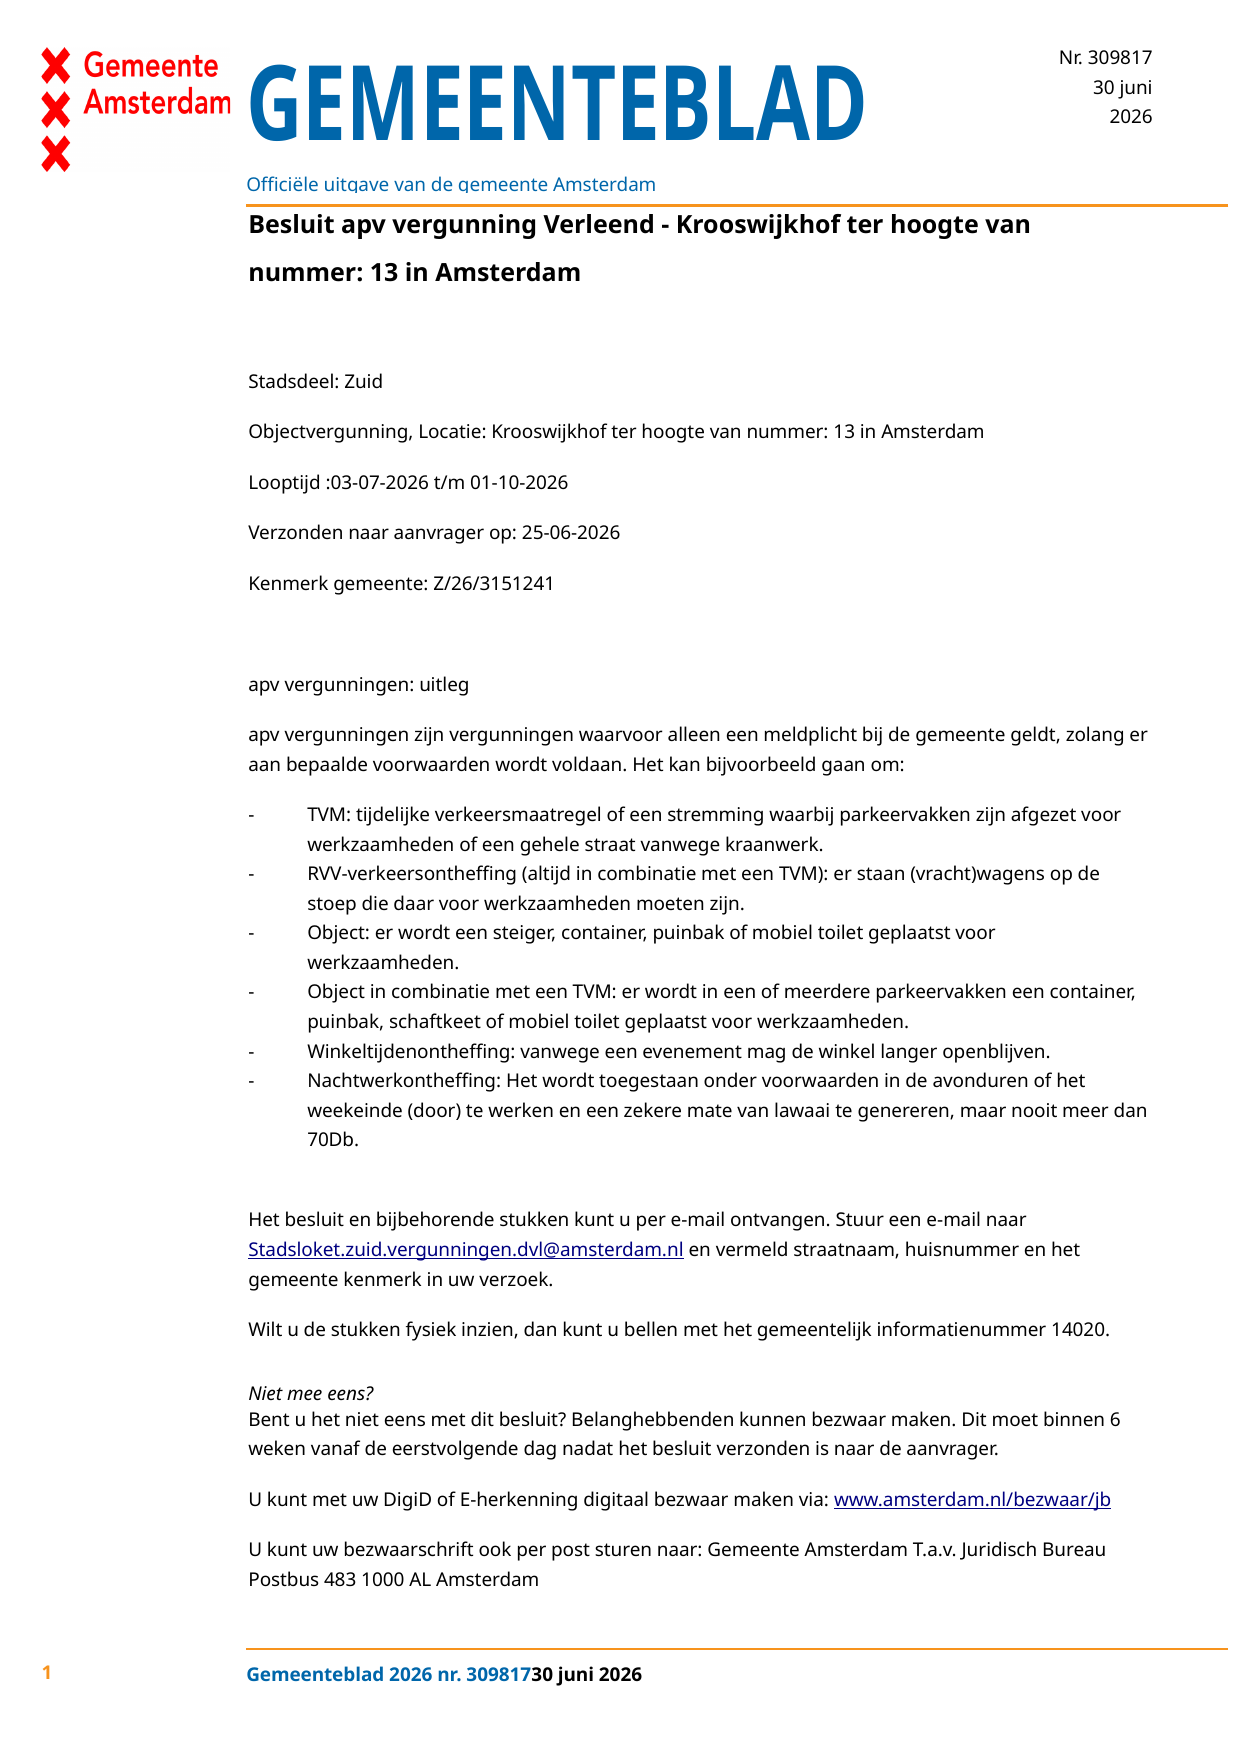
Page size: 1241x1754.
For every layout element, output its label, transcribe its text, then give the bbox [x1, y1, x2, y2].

text Niet mee eens? [248, 1380, 1152, 1406]
list RVV-verkeersontheffing (altijd in combinatie met een TVM): er staan (vracht)wagens op de stoep die daar voor werkzaamheden moeten zijn. [248, 860, 1152, 916]
text Besluit apv vergunning Verleend - Krooswijkhof ter hoogte van nummer: 13 in Amsterdam [248, 207, 1152, 288]
text U kunt met uw DigiD of E-herkenning digitaal bezwaar maken via: www.amsterdam.nl/bezwaar/jb [248, 1486, 1152, 1512]
text Verzonden naar aanvrager op: 25-06-2026 [248, 519, 1152, 545]
text Het besluit en bijbehorende stukken kunt u per e-mail ontvangen. Stuur een e-mail naar Stadsloket.zuid.vergunningen.dvl@amsterdam.nl en vermeld straatnaam, huisnummer en het gemeente kenmerk in uw verzoek. [248, 1207, 1152, 1292]
text U kunt uw bezwaarschrift ook per post sturen naar: Gemeente Amsterdam T.a.v. Juridisch Bureau Postbus 483 1000 AL Amsterdam [248, 1536, 1152, 1592]
text apv vergunningen zijn vergunningen waarvoor alleen een meldplicht bij de gemeente geldt, zolang er aan bepaalde voorwaarden wordt voldaan. Het kan bijvoorbeeld gaan om: [248, 721, 1152, 777]
list Object in combinatie met een TVM: er wordt in een of meerdere parkeervakken een container, puinbak, schaftkeet of mobiel toilet geplaatst voor werkzaamheden. [248, 979, 1152, 1034]
list TVM: tijdelijke verkeersmaatregel of een stremming waarbij parkeervakken zijn afgezet voor werkzaamheden of een gehele straat vanwege kraanwerk. [248, 801, 1152, 857]
text apv vergunningen: uitleg [248, 671, 1152, 697]
list Winkeltijdenontheffing: vanwege een evenement mag de winkel langer openblijven. [248, 1038, 1152, 1064]
text Stadsdeel: Zuid [248, 368, 1152, 394]
list Object: er wordt een steiger, container, puinbak of mobiel toilet geplaatst voor werkzaamheden. [248, 919, 1152, 975]
text Kenmerk gemeente: Z/26/3151241 [248, 570, 1152, 596]
text Objectvergunning, Locatie: Krooswijkhof ter hoogte van nummer: 13 in Amsterdam [248, 419, 1152, 444]
list Nachtwerkontheffing: Het wordt toegestaan onder voorwaarden in de avonduren of het weekeinde (door) te werken en een zekere mate van lawaai te genereren, maar nooit meer dan 70Db. [248, 1067, 1152, 1152]
text Wilt u de stukken fysiek inzien, dan kunt u bellen met het gemeentelijk informatienummer 14020. [248, 1316, 1152, 1342]
picture [41, 47, 231, 172]
text Bent u het niet eens met dit besluit? Belanghebbenden kunnen bezwaar maken. Dit moet binnen 6 weken vanaf de eerstvolgende dag nadat het besluit verzonden is naar de aanvrager. [248, 1406, 1152, 1461]
text Looptijd :03-07-2026 t/m 01-10-2026 [248, 469, 1152, 495]
